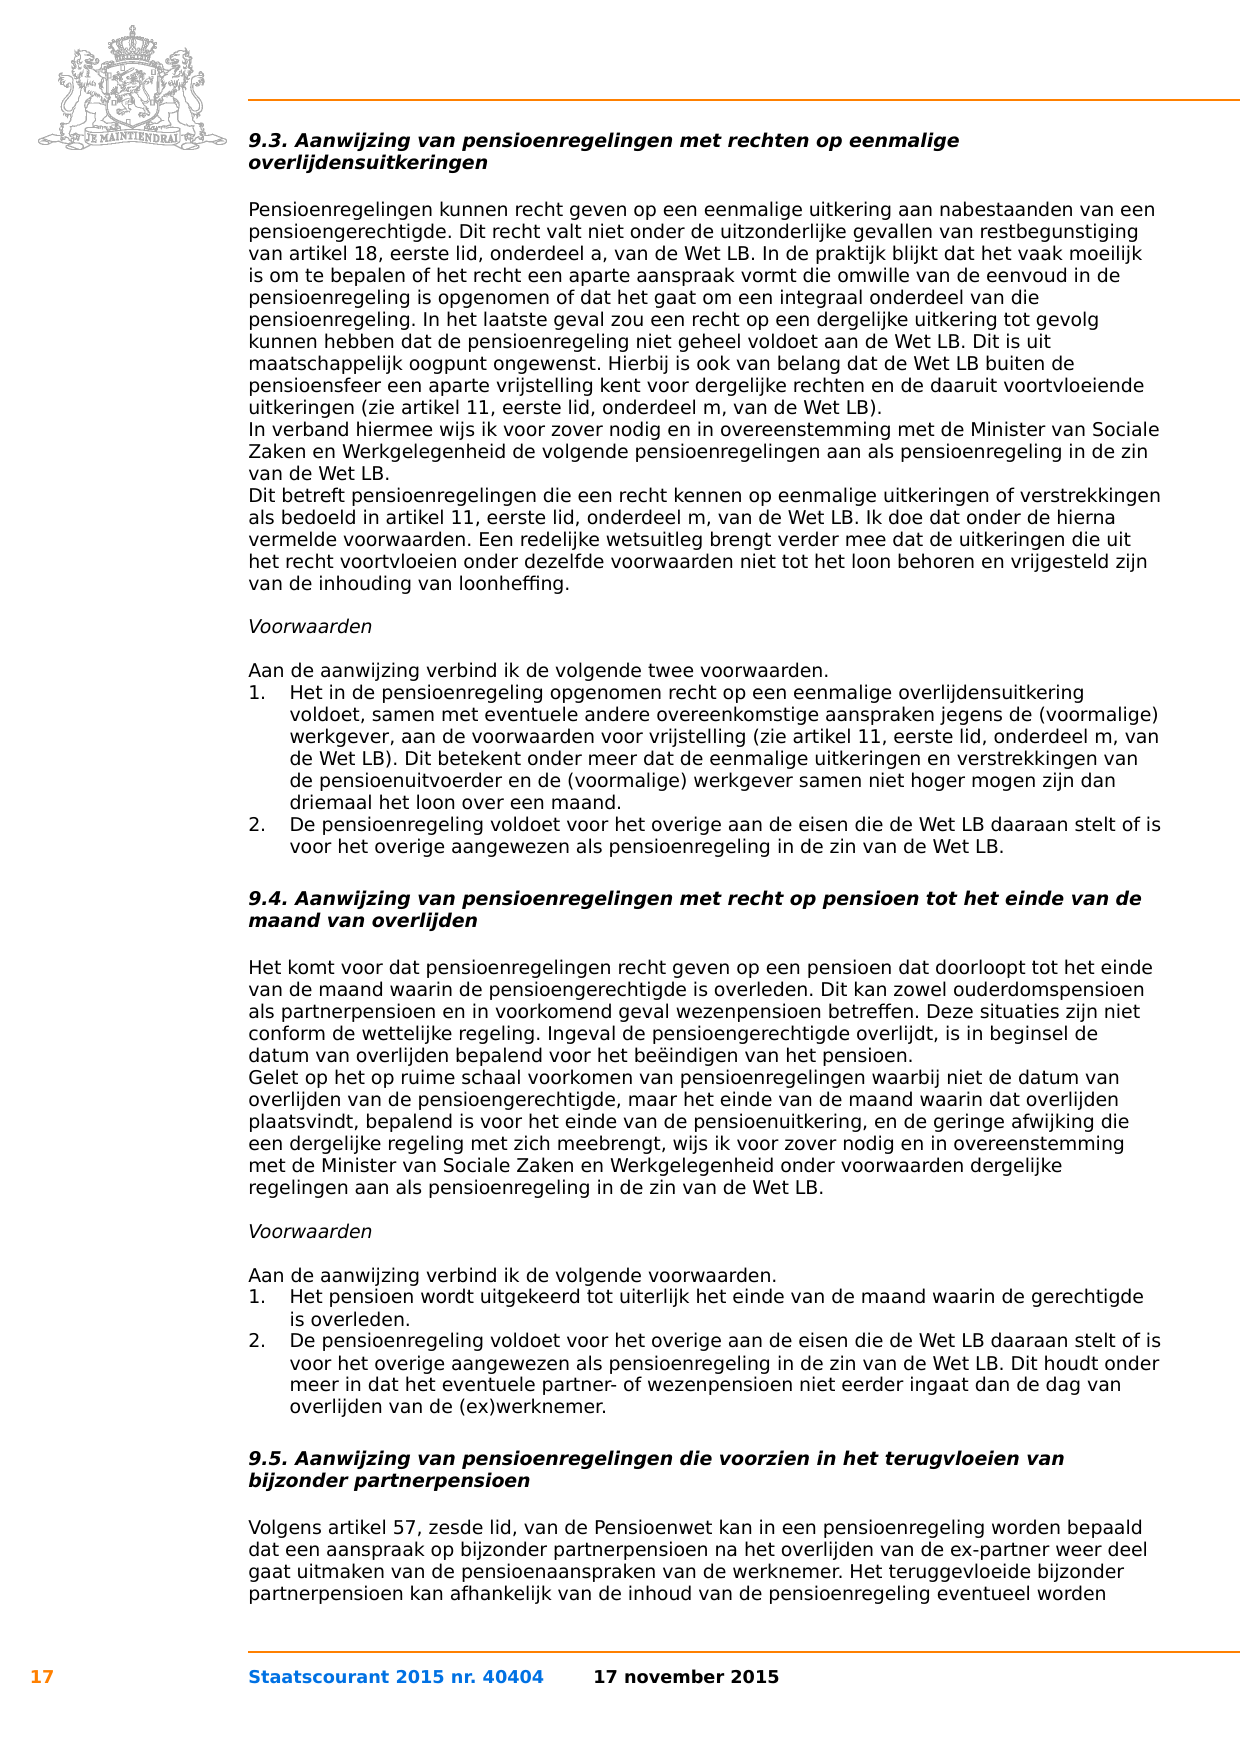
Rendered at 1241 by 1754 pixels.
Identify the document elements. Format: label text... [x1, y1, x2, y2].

text In verband hiermee wijs ik voor zover nodig en in overeenstemming met de Minister van Sociale Zaken en Werkgelegenheid de volgende pensioenregelingen aan als pensioenregeling in de zin van de Wet LB. [248, 419, 1163, 484]
text 2. De pensioenregeling voldoet voor het overige aan de eisen die de Wet LB daaraan stelt of is voor het overige aangewezen als pensioenregeling in de zin van de Wet LB. [248, 814, 1163, 858]
text Pensioenregelingen kunnen recht geven op een eenmalige uitkering aan nabestaanden van een pensioengerechtigde. Dit recht valt niet onder de uitzonderlijke gevallen van restbegunstiging van artikel 18, eerste lid, onderdeel a, van de Wet LB. In de praktijk blijkt dat het vaak moeilijk is om te bepalen of het recht een aparte aanspraak vormt die omwille van de eenvoud in de pensioenregeling is opgenomen of dat het gaat om een integraal onderdeel van die pensioenregeling. In het laatste geval zou een recht op een dergelijke uitkering tot gevolg kunnen hebben dat de pensioenregeling niet geheel voldoet aan de Wet LB. Dit is uit maatschappelijk oogpunt ongewenst. Hierbij is ook van belang dat de Wet LB buiten de pensioensfeer een aparte vrijstelling kent voor dergelijke rechten en de daaruit voortvloeiende uitkeringen (zie artikel 11, eerste lid, onderdeel m, van de Wet LB). [248, 199, 1163, 419]
subtitle Voorwaarden [248, 616, 1163, 638]
text Aan de aanwijzing verbind ik de volgende twee voorwaarden. [248, 660, 1163, 682]
text 2. De pensioenregeling voldoet voor het overige aan de eisen die de Wet LB daaraan stelt of is voor het overige aangewezen als pensioenregeling in de zin van de Wet LB. Dit houdt onder meer in dat het eventuele partner- of wezenpensioen niet eerder ingaat dan de dag van overlijden van de (ex)werknemer. [248, 1330, 1163, 1418]
text Volgens artikel 57, zesde lid, van de Pensioenwet kan in een pensioenregeling worden bepaald dat een aanspraak op bijzonder partnerpensioen na het overlijden van de ex-partner weer deel gaat uitmaken van de pensioenaanspraken van de werknemer. Het teruggevloeide bijzonder partnerpensioen kan afhankelijk van de inhoud van de pensioenregeling eventueel worden [248, 1517, 1163, 1605]
text Dit betreft pensioenregelingen die een recht kennen op eenmalige uitkeringen of verstrekkingen als bedoeld in artikel 11, eerste lid, onderdeel m, van de Wet LB. Ik doe dat onder de hierna vermelde voorwaarden. Een redelijke wetsuitleg brengt verder mee dat de uitkeringen die uit het recht voortvloeien onder dezelfde voorwaarden niet tot het loon behoren en vrijgesteld zijn van de inhouding van loonheffing. [248, 484, 1163, 594]
subtitle Voorwaarden [248, 1221, 1163, 1243]
subtitle 9.5. Aanwijzing van pensioenregelingen die voorzien in het terugvloeien van bijzonder partnerpensioen [248, 1448, 1163, 1492]
text 1. Het in de pensioenregeling opgenomen recht op een eenmalige overlijdensuitkering voldoet, samen met eventuele andere overeenkomstige aanspraken jegens de (voormalige) werkgever, aan de voorwaarden voor vrijstelling (zie artikel 11, eerste lid, onderdeel m, van de Wet LB). Dit betekent onder meer dat de eenmalige uitkeringen en verstrekkingen van de pensioenuitvoerder en de (voormalige) werkgever samen niet hoger mogen zijn dan driemaal het loon over een maand. [248, 682, 1163, 814]
subtitle 9.4. Aanwijzing van pensioenregelingen met recht op pensioen tot het einde van de maand van overlijden [248, 888, 1163, 932]
text Gelet op het op ruime schaal voorkomen van pensioenregelingen waarbij niet de datum van overlijden van de pensioengerechtigde, maar het einde van de maand waarin dat overlijden plaatsvindt, bepalend is voor het einde van de pensioenuitkering, en de geringe afwijking die een dergelijke regeling met zich meebrengt, wijs ik voor zover nodig en in overeenstemming met de Minister van Sociale Zaken en Werkgelegenheid onder voorwaarden dergelijke regelingen aan als pensioenregeling in de zin van de Wet LB. [248, 1067, 1163, 1199]
text Het komt voor dat pensioenregelingen recht geven op een pensioen dat doorloopt tot het einde van de maand waarin de pensioengerechtigde is overleden. Dit kan zowel ouderdomspensioen als partnerpensioen en in voorkomend geval wezenpensioen betreffen. Deze situaties zijn niet conform de wettelijke regeling. Ingeval de pensioengerechtigde overlijdt, is in beginsel de datum van overlijden bepalend voor het beëindigen van het pensioen. [248, 957, 1163, 1067]
text 1. Het pensioen wordt uitgekeerd tot uiterlijk het einde van de maand waarin de gerechtigde is overleden. [248, 1286, 1163, 1330]
subtitle 9.3. Aanwijzing van pensioenregelingen met rechten op eenmalige overlijdensuitkeringen [248, 130, 1163, 174]
picture [38, 25, 227, 150]
text Aan de aanwijzing verbind ik de volgende voorwaarden. [248, 1264, 1163, 1286]
